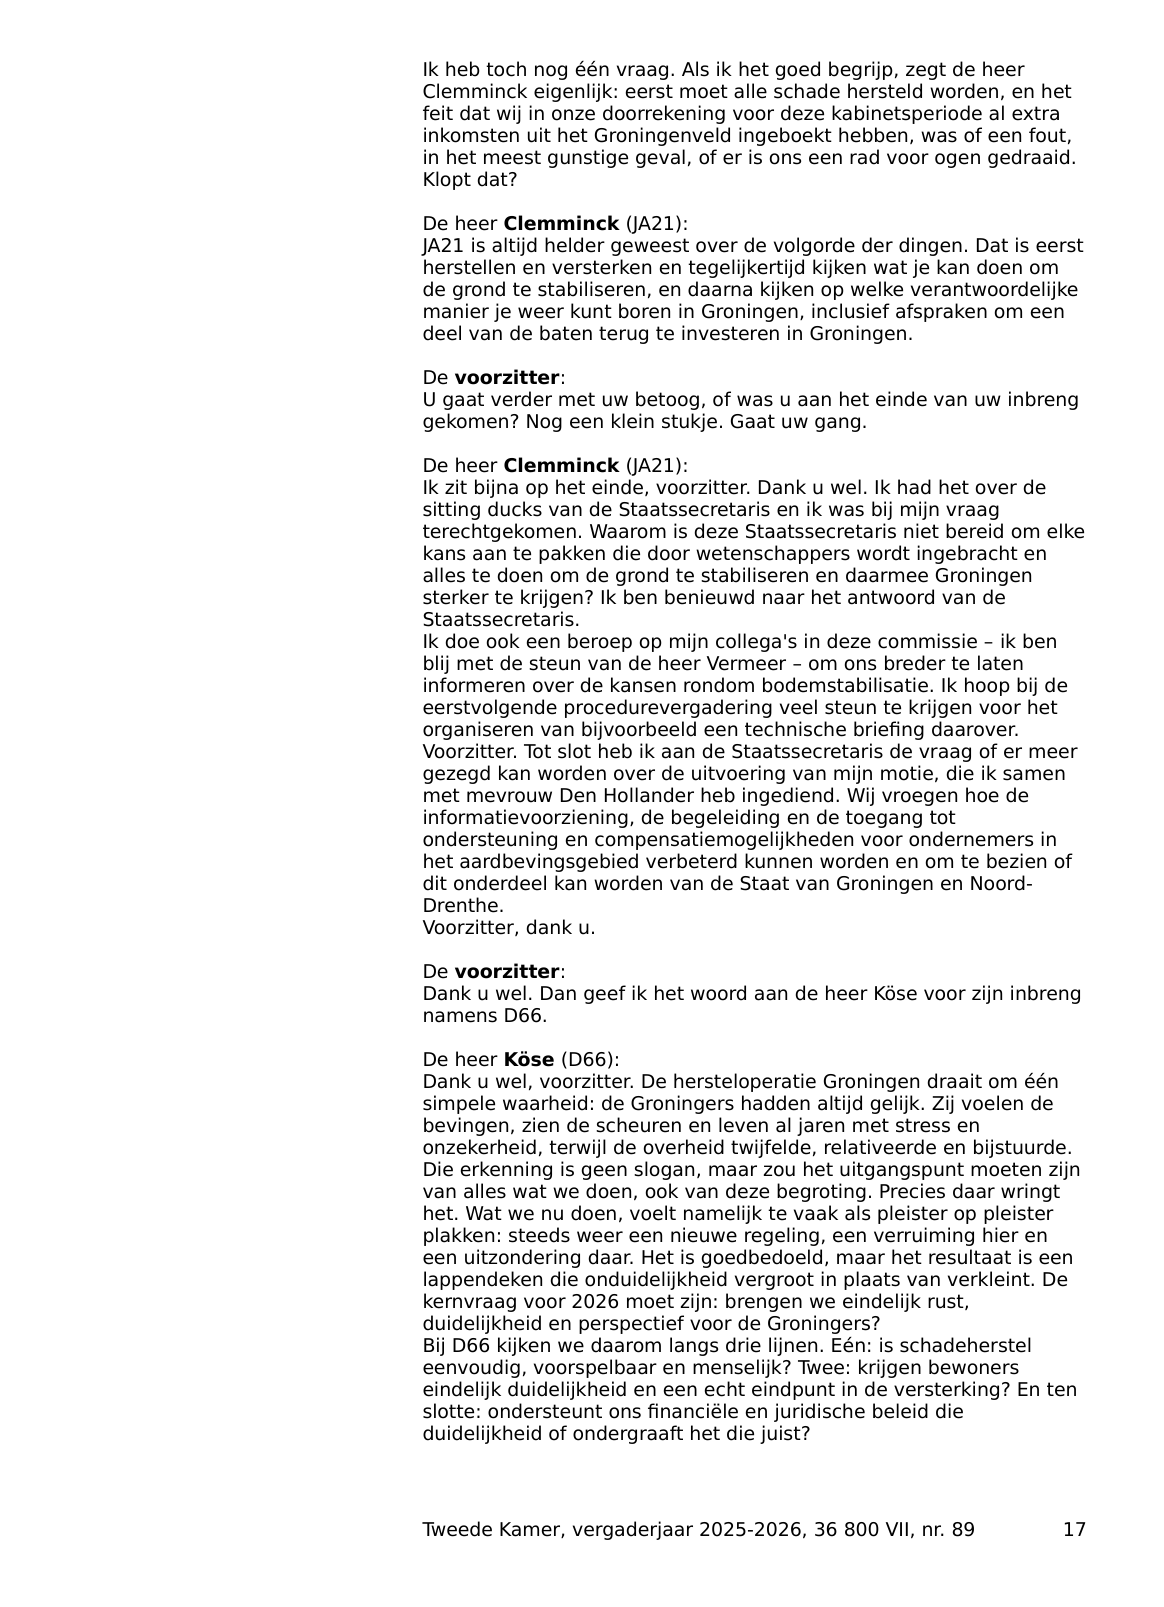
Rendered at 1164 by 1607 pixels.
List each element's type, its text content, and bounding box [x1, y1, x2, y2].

text De heer Clemminck (JA21): [422, 213, 1087, 235]
text De voorzitter: [422, 961, 1087, 983]
text Ik doe ook een beroep op mijn collega's in deze commissie – ik ben blij met de steun van de heer Vermeer – om ons breder te laten informeren over de kansen rondom bodemstabilisatie. Ik hoop bij de eerstvolgende procedurevergadering veel steun te krijgen voor het organiseren van bijvoorbeeld een technische briefing daarover. [422, 631, 1087, 741]
text Dank u wel, voorzitter. De hersteloperatie Groningen draait om één simpele waarheid: de Groningers hadden altijd gelijk. Zij voelen de bevingen, zien de scheuren en leven al jaren met stress en onzekerheid, terwijl de overheid twijfelde, relativeerde en bijstuurde. Die erkenning is geen slogan, maar zou het uitgangspunt moeten zijn van alles wat we doen, ook van deze begroting. Precies daar wringt het. Wat we nu doen, voelt namelijk te vaak als pleister op pleister plakken: steeds weer een nieuwe regeling, een verruiming hier en een uitzondering daar. Het is goedbedoeld, maar het resultaat is een lappendeken die onduidelijkheid vergroot in plaats van verkleint. De kernvraag voor 2026 moet zijn: brengen we eindelijk rust, duidelijkheid en perspectief voor de Groningers? [422, 1071, 1087, 1335]
text De heer Clemminck (JA21): [422, 455, 1087, 477]
text De voorzitter: [422, 367, 1087, 389]
text De heer Köse (D66): [422, 1049, 1087, 1071]
text Ik heb toch nog één vraag. Als ik het goed begrijp, zegt de heer Clemminck eigenlijk: eerst moet alle schade hersteld worden, en het feit dat wij in onze doorrekening voor deze kabinetsperiode al extra inkomsten uit het Groningenveld ingeboekt hebben, was of een fout, in het meest gunstige geval, of er is ons een rad voor ogen gedraaid. Klopt dat? [422, 59, 1087, 191]
text Bij D66 kijken we daarom langs drie lijnen. Eén: is schadeherstel eenvoudig, voorspelbaar en menselijk? Twee: krijgen bewoners eindelijk duidelijkheid en een echt eindpunt in de versterking? En ten slotte: ondersteunt ons financiële en juridische beleid die duidelijkheid of ondergraaft het die juist? [422, 1335, 1087, 1445]
text Voorzitter. Tot slot heb ik aan de Staatssecretaris de vraag of er meer gezegd kan worden over de uitvoering van mijn motie, die ik samen met mevrouw Den Hollander heb ingediend. Wij vroegen hoe de informatievoorziening, de begeleiding en de toegang tot ondersteuning en compensatiemogelijkheden voor ondernemers in het aardbevingsgebied verbeterd kunnen worden en om te bezien of dit onderdeel kan worden van de Staat van Groningen en Noord-Drenthe. [422, 741, 1087, 917]
text Voorzitter, dank u. [422, 917, 1087, 939]
text Ik zit bijna op het einde, voorzitter. Dank u wel. Ik had het over de sitting ducks van de Staatssecretaris en ik was bij mijn vraag terechtgekomen. Waarom is deze Staatssecretaris niet bereid om elke kans aan te pakken die door wetenschappers wordt ingebracht en alles te doen om de grond te stabiliseren en daarmee Groningen sterker te krijgen? Ik ben benieuwd naar het antwoord van de Staatssecretaris. [422, 477, 1087, 631]
text JA21 is altijd helder geweest over de volgorde der dingen. Dat is eerst herstellen en versterken en tegelijkertijd kijken wat je kan doen om de grond te stabiliseren, en daarna kijken op welke verantwoordelijke manier je weer kunt boren in Groningen, inclusief afspraken om een deel van de baten terug te investeren in Groningen. [422, 235, 1087, 345]
text Dank u wel. Dan geef ik het woord aan de heer Köse voor zijn inbreng namens D66. [422, 983, 1087, 1027]
text U gaat verder met uw betoog, of was u aan het einde van uw inbreng gekomen? Nog een klein stukje. Gaat uw gang. [422, 389, 1087, 433]
